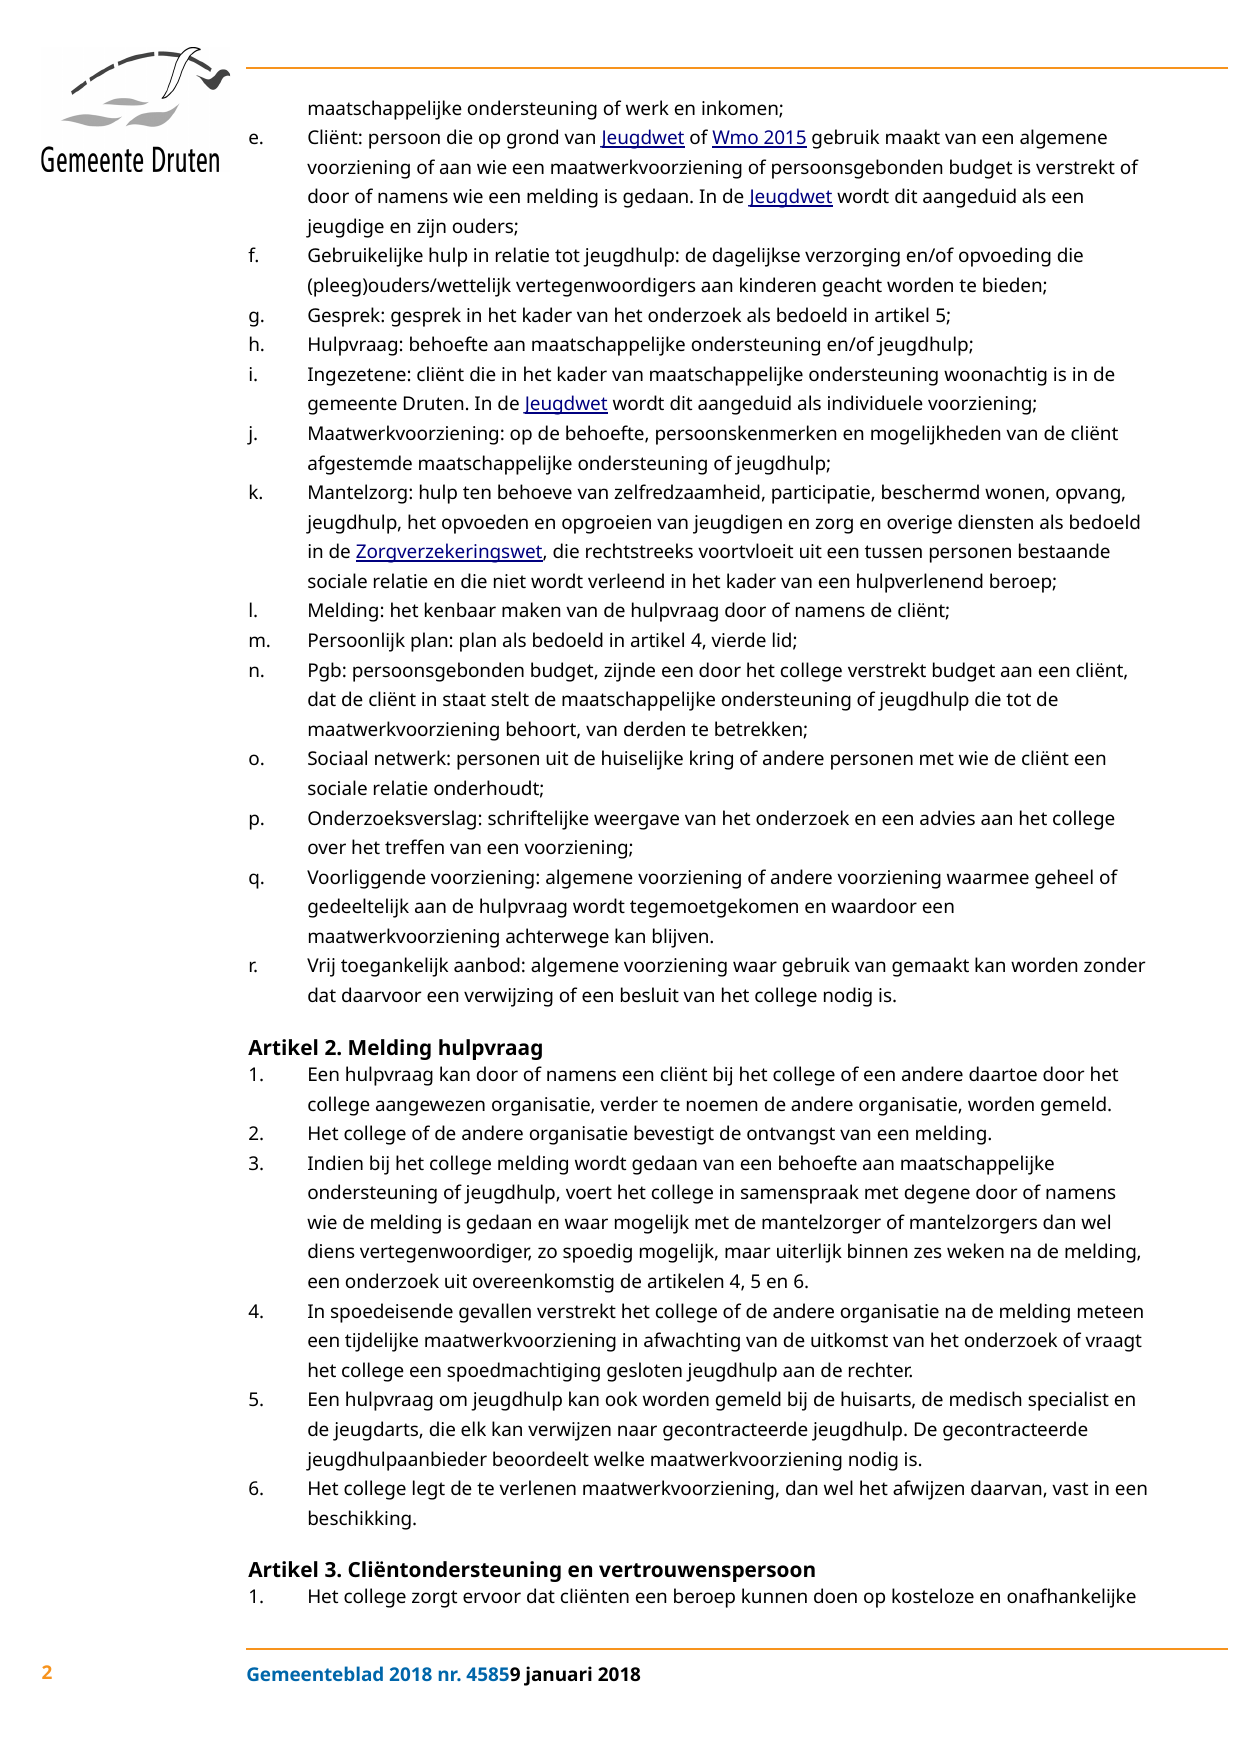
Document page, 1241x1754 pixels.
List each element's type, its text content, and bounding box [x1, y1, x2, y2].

list Pgb: persoonsgebonden budget, zijnde een door het college verstrekt budget aan een cliënt, dat de cliënt in staat stelt de maatschappelijke ondersteuning of jeugdhulp die tot de maatwerkvoorziening behoort, van derden te betrekken; [248, 657, 1152, 742]
list Onderzoeksverslag: schriftelijke weergave van het onderzoek en een advies aan het college over het treffen van een voorziening; [248, 805, 1152, 860]
list Het college of de andere organisatie bevestigt de ontvangst van een melding. [248, 1120, 1152, 1146]
list Melding: het kenbaar maken van de hulpvraag door of namens de cliënt; [248, 598, 1152, 623]
list Ingezetene: cliënt die in het kader van maatschappelijke ondersteuning woonachtig is in de gemeente Druten. In de Jeugdwet wordt dit aangeduid als individuele voorziening; [248, 361, 1152, 416]
list Hulpvraag: behoefte aan maatschappelijke ondersteuning en/of jeugdhulp; [248, 331, 1152, 357]
list Gebruikelijke hulp in relatie tot jeugdhulp: de dagelijkse verzorging en/of opvoeding die (pleeg)ouders/wettelijk vertegenwoordigers aan kinderen geacht worden te bieden; [248, 243, 1152, 298]
list Cliënt: persoon die op grond van Jeugdwet of Wmo 2015 gebruik maakt van een algemene voorziening of aan wie een maatwerkvoorziening of persoonsgebonden budget is verstrekt of door of namens wie een melding is gedaan. In de Jeugdwet wordt dit aangeduid als een jeugdige en zijn ouders; [248, 124, 1152, 239]
list maatschappelijke ondersteuning of werk en inkomen; [248, 95, 1152, 121]
list Mantelzorg: hulp ten behoeve van zelfredzaamheid, participatie, beschermd wonen, opvang, jeugdhulp, het opvoeden en opgroeien van jeugdigen en zorg en overige diensten als bedoeld in de Zorgverzekeringswet, die rechtstreeks voortvloeit uit een tussen personen bestaande sociale relatie en die niet wordt verleend in het kader van een hulpverlenend beroep; [248, 479, 1152, 594]
text Artikel 2. Melding hulpvraag [248, 1033, 1152, 1061]
list Gesprek: gesprek in het kader van het onderzoek als bedoeld in artikel 5; [248, 302, 1152, 328]
text Artikel 3. Cliëntondersteuning en vertrouwenspersoon [248, 1555, 1152, 1584]
list Het college legt de te verlenen maatwerkvoorziening, dan wel het afwijzen daarvan, vast in een beschikking. [248, 1475, 1152, 1531]
picture [41, 47, 231, 172]
list Een hulpvraag om jeugdhulp kan ook worden gemeld bij de huisarts, de medisch specialist en de jeugdarts, die elk kan verwijzen naar gecontracteerde jeugdhulp. De gecontracteerde jeugdhulpaanbieder beoordeelt welke maatwerkvoorziening nodig is. [248, 1387, 1152, 1471]
list Een hulpvraag kan door of namens een cliënt bij het college of een andere daartoe door het college aangewezen organisatie, verder te noemen de andere organisatie, worden gemeld. [248, 1061, 1152, 1116]
list Sociaal netwerk: personen uit de huiselijke kring of andere personen met wie de cliënt een sociale relatie onderhoudt; [248, 746, 1152, 801]
list Maatwerkvoorziening: op de behoefte, persoonskenmerken en mogelijkheden van de cliënt afgestemde maatschappelijke ondersteuning of jeugdhulp; [248, 420, 1152, 476]
list Vrij toegankelijk aanbod: algemene voorziening waar gebruik van gemaakt kan worden zonder dat daarvoor een verwijzing of een besluit van het college nodig is. [248, 953, 1152, 1008]
list Het college zorgt ervoor dat cliënten een beroep kunnen doen op kosteloze en onafhankelijke [248, 1584, 1152, 1609]
list Indien bij het college melding wordt gedaan van een behoefte aan maatschappelijke ondersteuning of jeugdhulp, voert het college in samenspraak met degene door of namens wie de melding is gedaan en waar mogelijk met de mantelzorger of mantelzorgers dan wel diens vertegenwoordiger, zo spoedig mogelijk, maar uiterlijk binnen zes weken na de melding, een onderzoek uit overeenkomstig de artikelen 4, 5 en 6. [248, 1150, 1152, 1294]
list In spoedeisende gevallen verstrekt het college of de andere organisatie na de melding meteen een tijdelijke maatwerkvoorziening in afwachting van de uitkomst van het onderzoek of vraagt het college een spoedmachtiging gesloten jeugdhulp aan de rechter. [248, 1298, 1152, 1383]
list Voorliggende voorziening: algemene voorziening of andere voorziening waarmee geheel of gedeeltelijk aan de hulpvraag wordt tegemoetgekomen en waardoor een maatwerkvoorziening achterwege kan blijven. [248, 864, 1152, 949]
list Persoonlijk plan: plan als bedoeld in artikel 4, vierde lid; [248, 627, 1152, 653]
